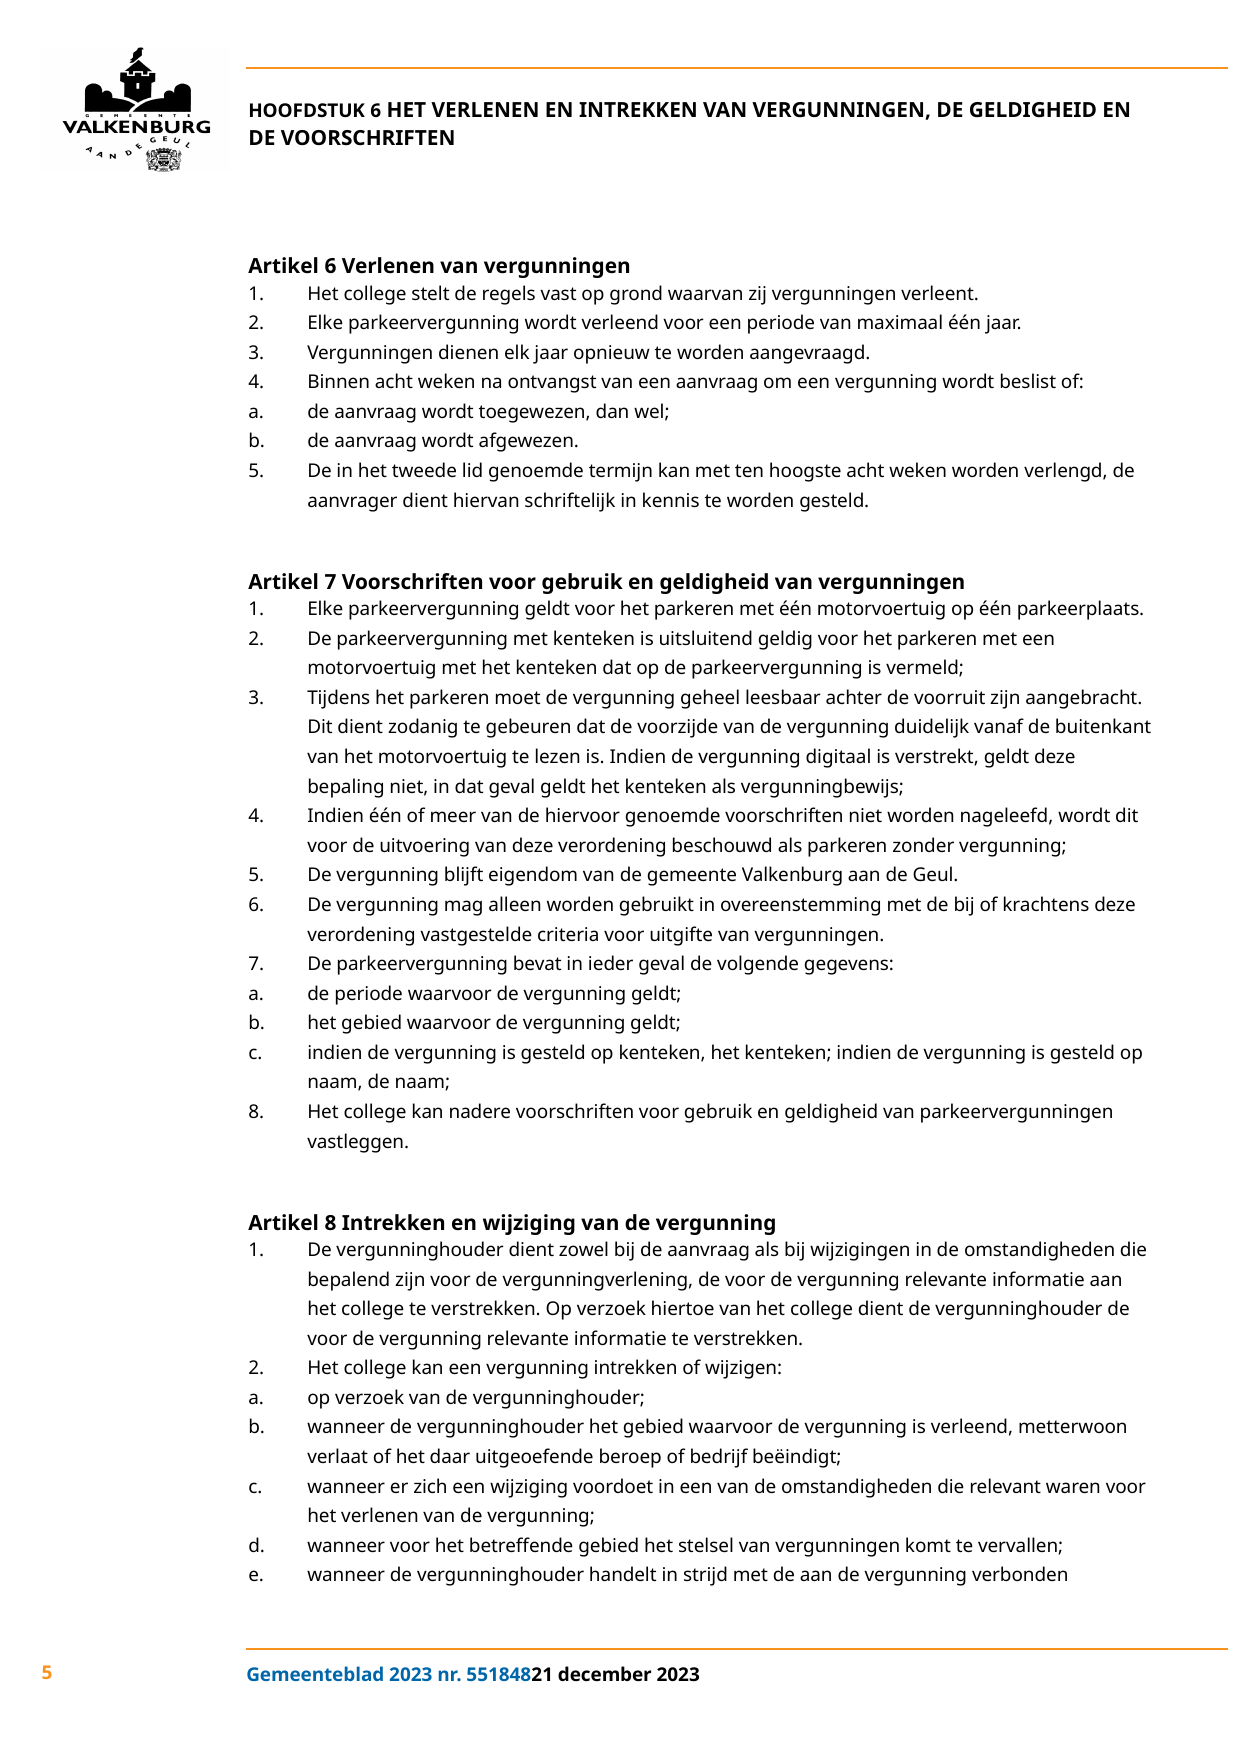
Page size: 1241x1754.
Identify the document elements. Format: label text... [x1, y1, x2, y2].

list wanneer de vergunninghouder handelt in strijd met de aan de vergunning verbonden [248, 1562, 1152, 1587]
list De vergunning mag alleen worden gebruikt in overeenstemming met de bij of krachtens deze verordening vastgestelde criteria voor uitgifte van vergunningen. [248, 891, 1152, 946]
text HOOFDSTUK 6 HET VERLENEN EN INTREKKEN VAN VERGUNNINGEN, DE GELDIGHEID EN DE VOORSCHRIFTEN [248, 95, 1152, 152]
list De in het tweede lid genoemde termijn kan met ten hoogste acht weken worden verlengd, de aanvrager dient hiervan schriftelijk in kennis te worden gesteld. [248, 457, 1152, 513]
list Het college kan een vergunning intrekken of wijzigen: [248, 1354, 1152, 1380]
list De vergunninghouder dient zowel bij de aanvraag als bij wijzigingen in de omstandigheden die bepalend zijn voor de vergunningverlening, de voor de vergunning relevante informatie aan het college te verstrekken. Op verzoek hiertoe van het college dient de vergunninghouder de voor de vergunning relevante informatie te verstrekken. [248, 1236, 1152, 1351]
list de aanvraag wordt toegewezen, dan wel; [248, 398, 1152, 424]
list de periode waarvoor de vergunning geldt; [248, 980, 1152, 1006]
list wanneer de vergunninghouder het gebied waarvoor de vergunning is verleend, metterwoon verlaat of het daar uitgeoefende beroep of bedrijf beëindigt; [248, 1414, 1152, 1469]
list wanneer er zich een wijziging voordoet in een van de omstandigheden die relevant waren voor het verlenen van de vergunning; [248, 1473, 1152, 1528]
list Binnen acht weken na ontvangst van een aanvraag om een vergunning wordt beslist of: [248, 368, 1152, 394]
list op verzoek van de vergunninghouder; [248, 1384, 1152, 1410]
list De vergunning blijft eigendom van de gemeente Valkenburg aan de Geul. [248, 862, 1152, 887]
list Elke parkeervergunning geldt voor het parkeren met één motorvoertuig op één parkeerplaats. [248, 595, 1152, 621]
text Artikel 6 Verlenen van vergunningen [248, 251, 1152, 280]
list indien de vergunning is gesteld op kenteken, het kenteken; indien de vergunning is gesteld op naam, de naam; [248, 1039, 1152, 1094]
list Het college stelt de regels vast op grond waarvan zij vergunningen verleent. [248, 280, 1152, 306]
list de aanvraag wordt afgewezen. [248, 428, 1152, 453]
list De parkeervergunning met kenteken is uitsluitend geldig voor het parkeren met een motorvoertuig met het kenteken dat op de parkeervergunning is vermeld; [248, 625, 1152, 680]
list het gebied waarvoor de vergunning geldt; [248, 1009, 1152, 1035]
list Het college kan nadere voorschriften voor gebruik en geldigheid van parkeervergunningen vastleggen. [248, 1098, 1152, 1153]
list Vergunningen dienen elk jaar opnieuw te worden aangevraagd. [248, 339, 1152, 365]
text Artikel 7 Voorschriften voor gebruik en geldigheid van vergunningen [248, 567, 1152, 595]
list Tijdens het parkeren moet de vergunning geheel leesbaar achter de voorruit zijn aangebracht. Dit dient zodanig te gebeuren dat de voorzijde van de vergunning duidelijk vanaf de buitenkant van het motorvoertuig te lezen is. Indien de vergunning digitaal is verstrekt, geldt deze bepaling niet, in dat geval geldt het kenteken als vergunningbewijs; [248, 684, 1152, 798]
picture [41, 47, 231, 172]
text Artikel 8 Intrekken en wijziging van de vergunning [248, 1208, 1152, 1236]
list Indien één of meer van de hiervoor genoemde voorschriften niet worden nageleefd, wordt dit voor de uitvoering van deze verordening beschouwd als parkeren zonder vergunning; [248, 802, 1152, 858]
list Elke parkeervergunning wordt verleend voor een periode van maximaal één jaar. [248, 309, 1152, 335]
list De parkeervergunning bevat in ieder geval de volgende gegevens: [248, 950, 1152, 976]
list wanneer voor het betreffende gebied het stelsel van vergunningen komt te vervallen; [248, 1532, 1152, 1558]
